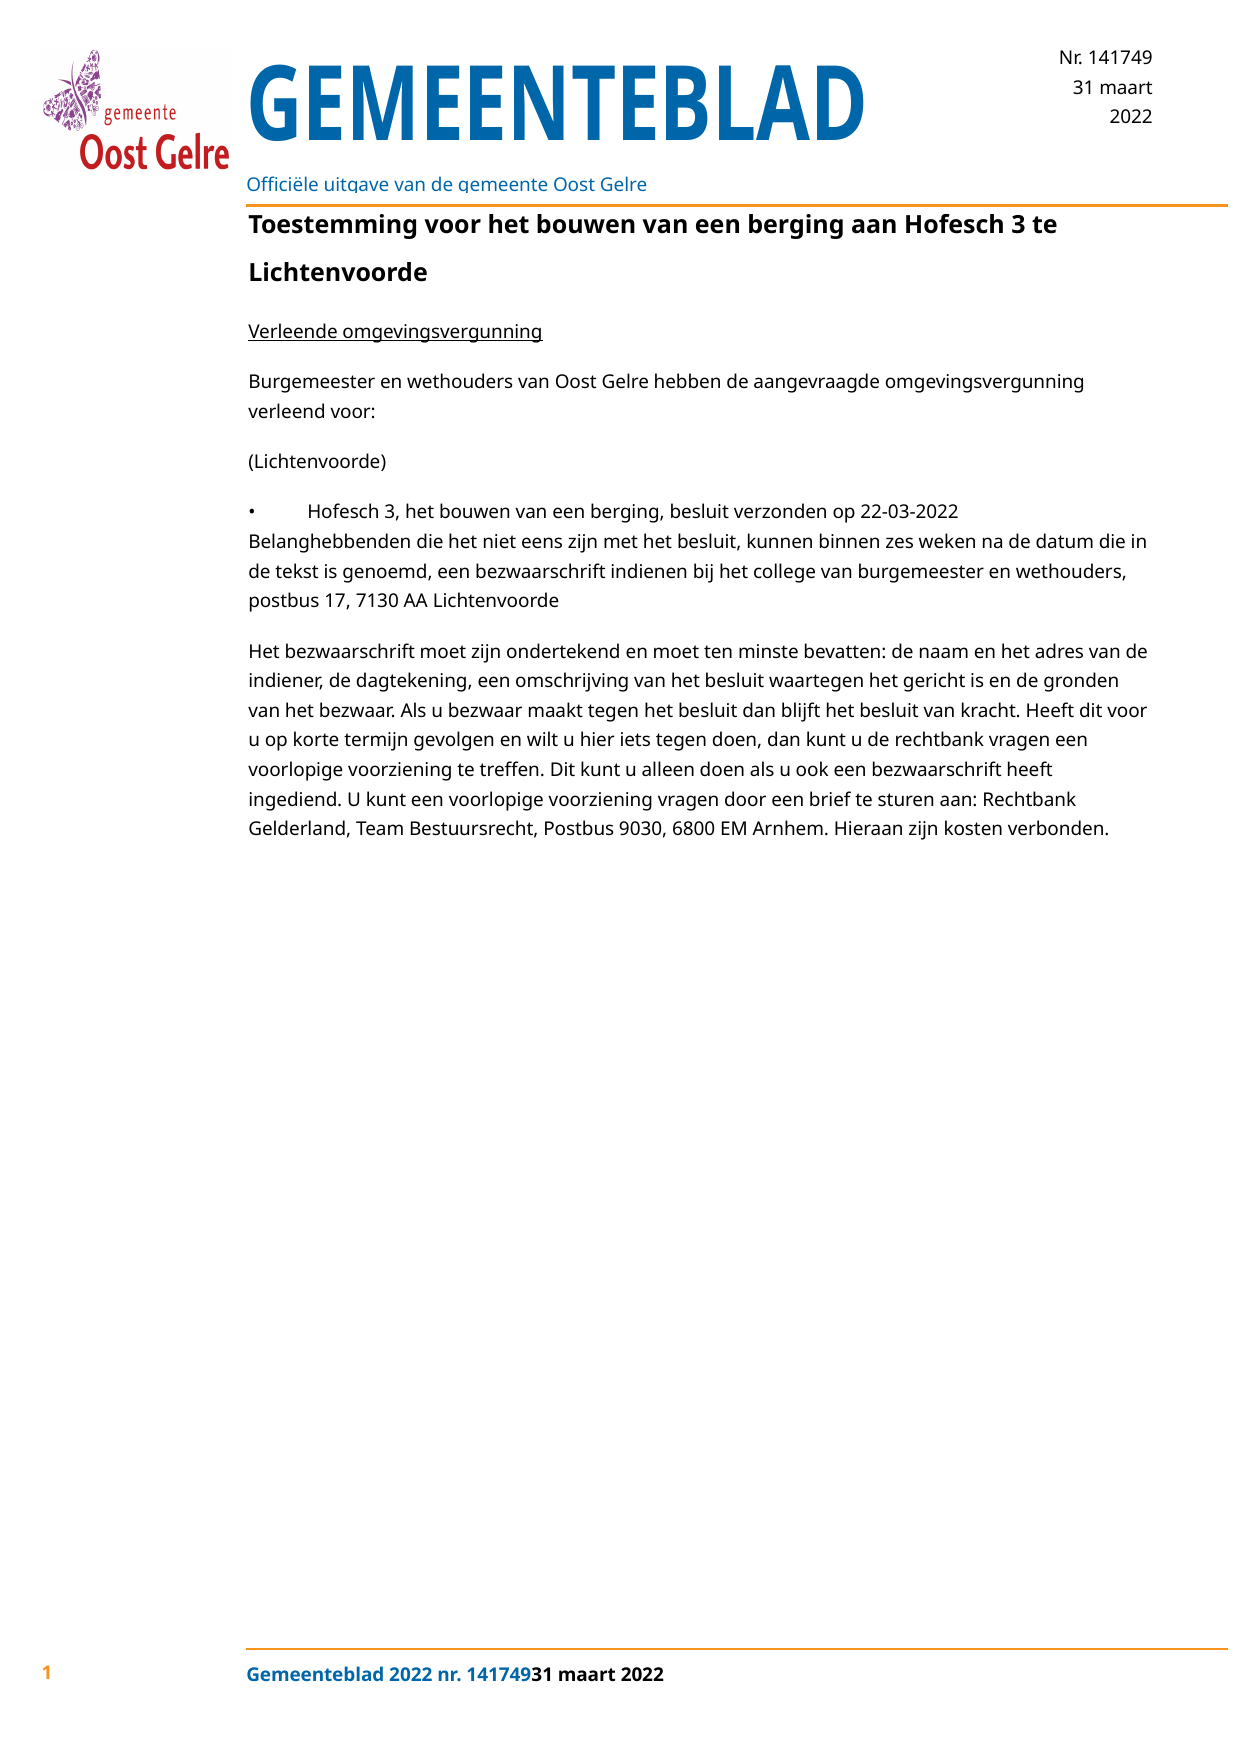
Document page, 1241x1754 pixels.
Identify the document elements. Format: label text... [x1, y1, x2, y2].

text Burgemeester en wethouders van Oost Gelre hebben de aangevraagde omgevingsvergunning verleend voor: [248, 368, 1152, 424]
list Hofesch 3, het bouwen van een berging, besluit verzonden op 22-03-2022 [248, 499, 1152, 524]
text Het bezwaarschrift moet zijn ondertekend en moet ten minste bevatten: de naam en het adres van de indiener, de dagtekening, een omschrijving van het besluit waartegen het gericht is en de gronden van het bezwaar. Als u bezwaar maakt tegen het besluit dan blijft het besluit van kracht. Heeft dit voor u op korte termijn gevolgen en wilt u hier iets tegen doen, dan kunt u de rechtbank vragen een voorlopige voorziening te treffen. Dit kunt u alleen doen als u ook een bezwaarschrift heeft ingediend. U kunt een voorlopige voorziening vragen door een brief te sturen aan: Rechtbank Gelderland, Team Bestuursrecht, Postbus 9030, 6800 EM Arnhem. Hieraan zijn kosten verbonden. [248, 638, 1152, 841]
text Toestemming voor het bouwen van een berging aan Hofesch 3 te Lichtenvoorde [248, 207, 1152, 288]
text (Lichtenvoorde) [248, 448, 1152, 474]
text Belanghebbenden die het niet eens zijn met het besluit, kunnen binnen zes weken na de datum die in de tekst is genoemd, een bezwaarschrift indienen bij het college van burgemeester en wethouders, postbus 17, 7130 AA Lichtenvoorde [248, 528, 1152, 613]
picture [41, 47, 231, 172]
text Verleende omgevingsvergunning [248, 318, 1152, 344]
